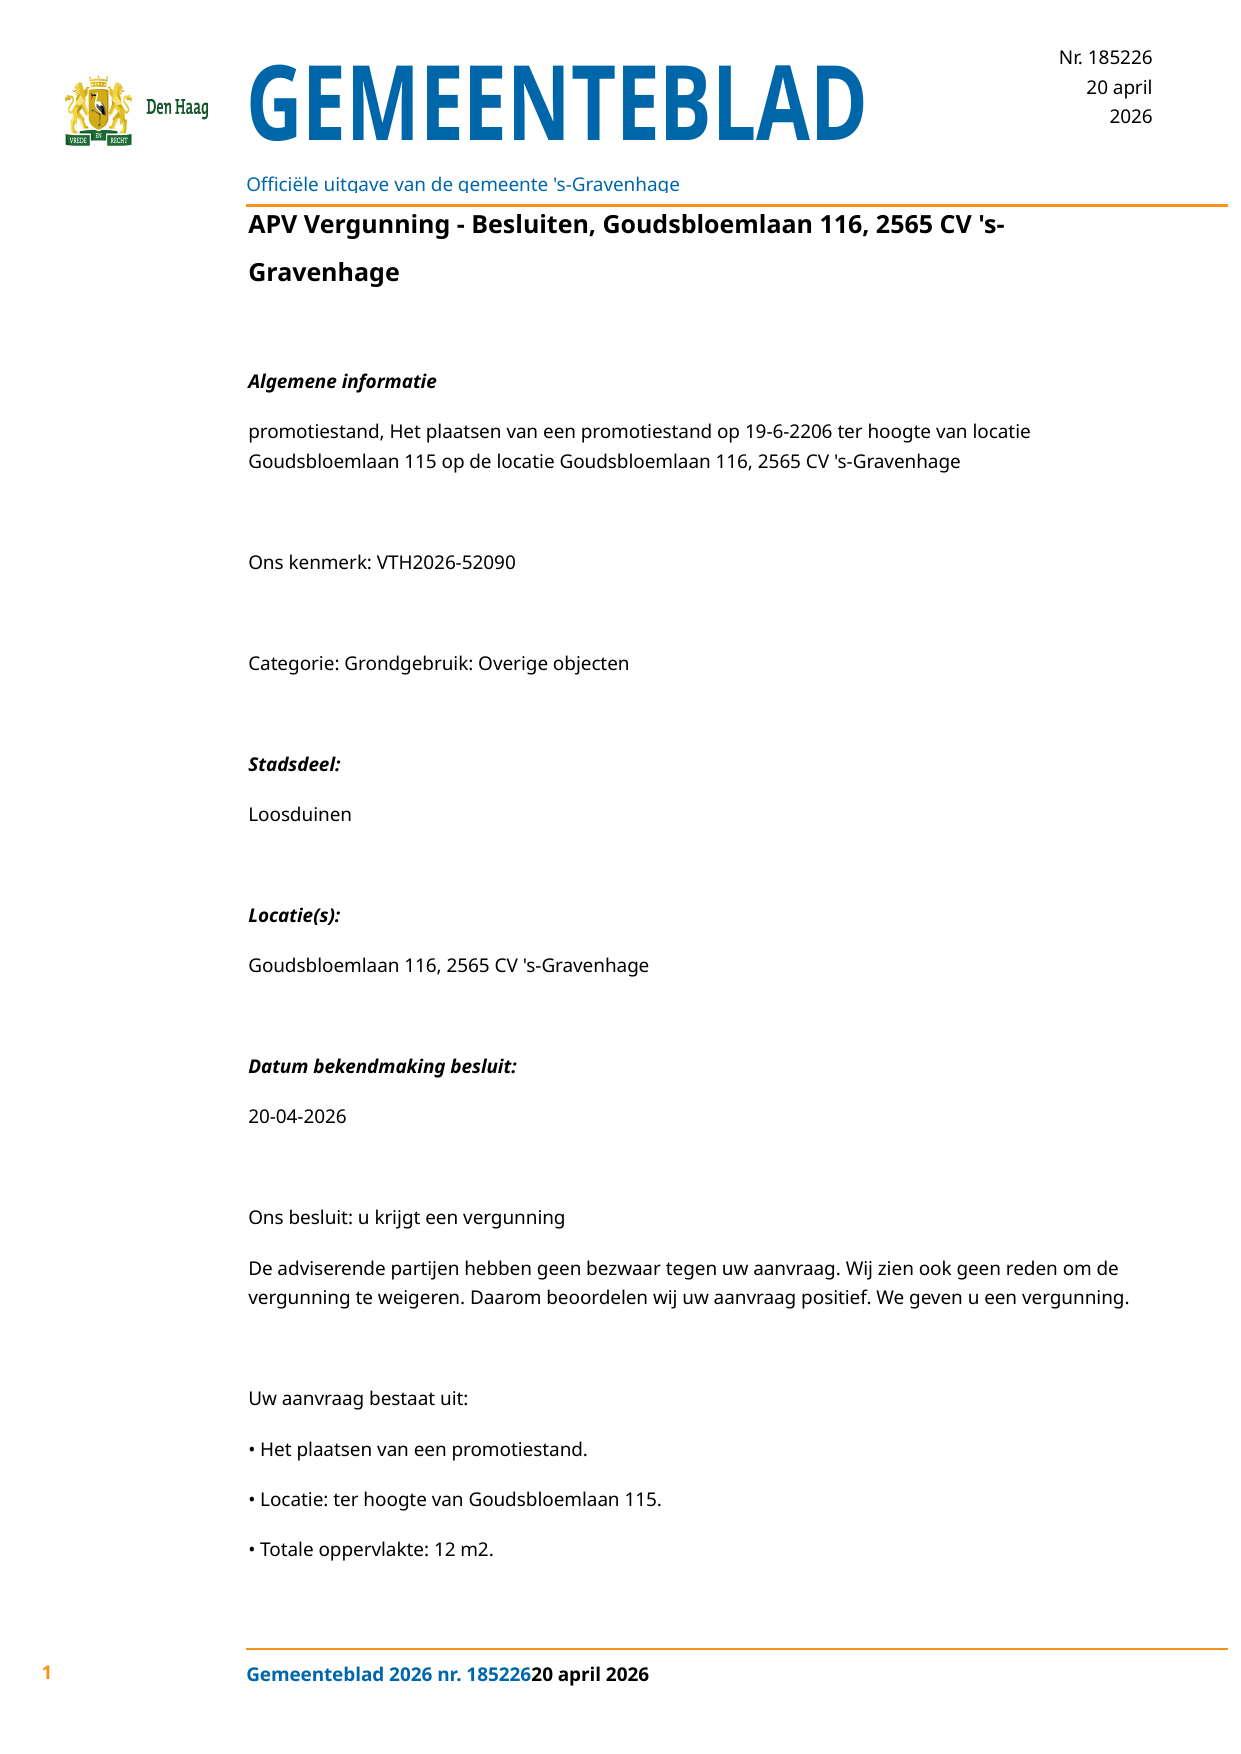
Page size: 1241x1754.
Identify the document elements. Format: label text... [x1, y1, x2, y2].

text Algemene informatie [248, 368, 1152, 394]
text Categorie: Grondgebruik: Overige objecten [248, 650, 1152, 676]
text Ons besluit: u krijgt een vergunning [248, 1204, 1152, 1230]
text Datum bekendmaking besluit: [248, 1053, 1152, 1079]
picture [41, 47, 231, 172]
text • Locatie: ter hoogte van Goudsbloemlaan 115. [248, 1486, 1152, 1512]
text De adviserende partijen hebben geen bezwaar tegen uw aanvraag. Wij zien ook geen reden om de vergunning te weigeren. Daarom beoordelen wij uw aanvraag positief. We geven u een vergunning. [248, 1255, 1152, 1310]
text Locatie(s): [248, 902, 1152, 928]
text Loosduinen [248, 801, 1152, 827]
text Uw aanvraag bestaat uit: [248, 1385, 1152, 1411]
text 20-04-2026 [248, 1104, 1152, 1129]
text • Het plaatsen van een promotiestand. [248, 1436, 1152, 1462]
text APV Vergunning - Besluiten, Goudsbloemlaan 116, 2565 CV 's-Gravenhage [248, 207, 1152, 288]
text promotiestand, Het plaatsen van een promotiestand op 19-6-2206 ter hoogte van locatie Goudsbloemlaan 115 op de locatie Goudsbloemlaan 116, 2565 CV 's-Gravenhage [248, 419, 1152, 474]
text Goudsbloemlaan 116, 2565 CV 's-Gravenhage [248, 952, 1152, 978]
text • Totale oppervlakte: 12 m2. [248, 1537, 1152, 1562]
text Ons kenmerk: VTH2026-52090 [248, 549, 1152, 575]
text Stadsdeel: [248, 751, 1152, 777]
